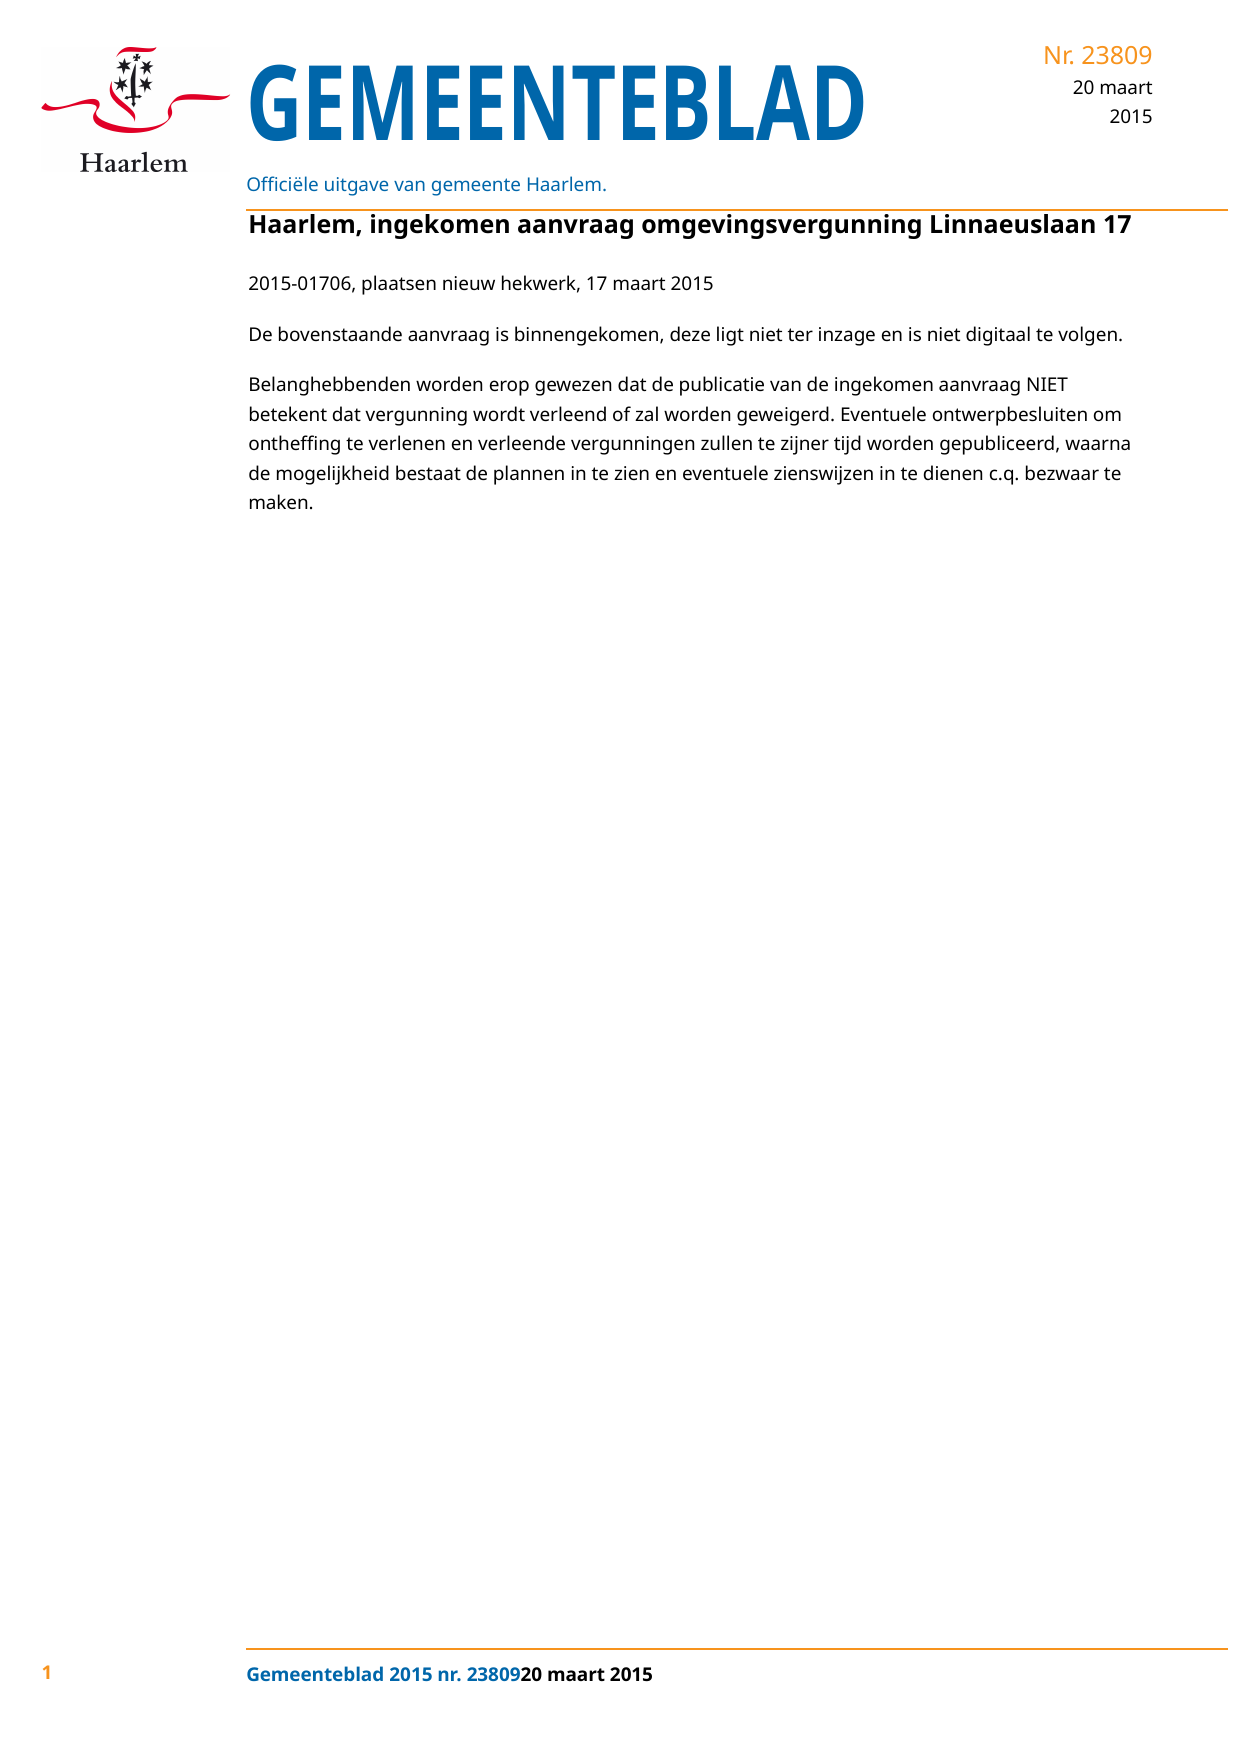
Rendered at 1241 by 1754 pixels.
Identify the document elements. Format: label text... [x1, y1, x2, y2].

text Belanghebbenden worden erop gewezen dat de publicatie van de ingekomen aanvraag NIET betekent dat vergunning wordt verleend of zal worden geweigerd. Eventuele ontwerpbesluiten om ontheffing te verlenen en verleende vergunningen zullen te zijner tijd worden gepubliceerd, waarna de mogelijkheid bestaat de plannen in te zien en eventuele zienswijzen in te dienen c.q. bezwaar te maken. [248, 371, 1152, 515]
text De bovenstaande aanvraag is binnengekomen, deze ligt niet ter inzage en is niet digitaal te volgen. [248, 321, 1152, 346]
picture [41, 47, 231, 172]
text Haarlem, ingekomen aanvraag omgevingsvergunning Linnaeuslaan 17 [248, 211, 1152, 241]
text 2015-01706, plaatsen nieuw hekwerk, 17 maart 2015 [248, 270, 1152, 296]
